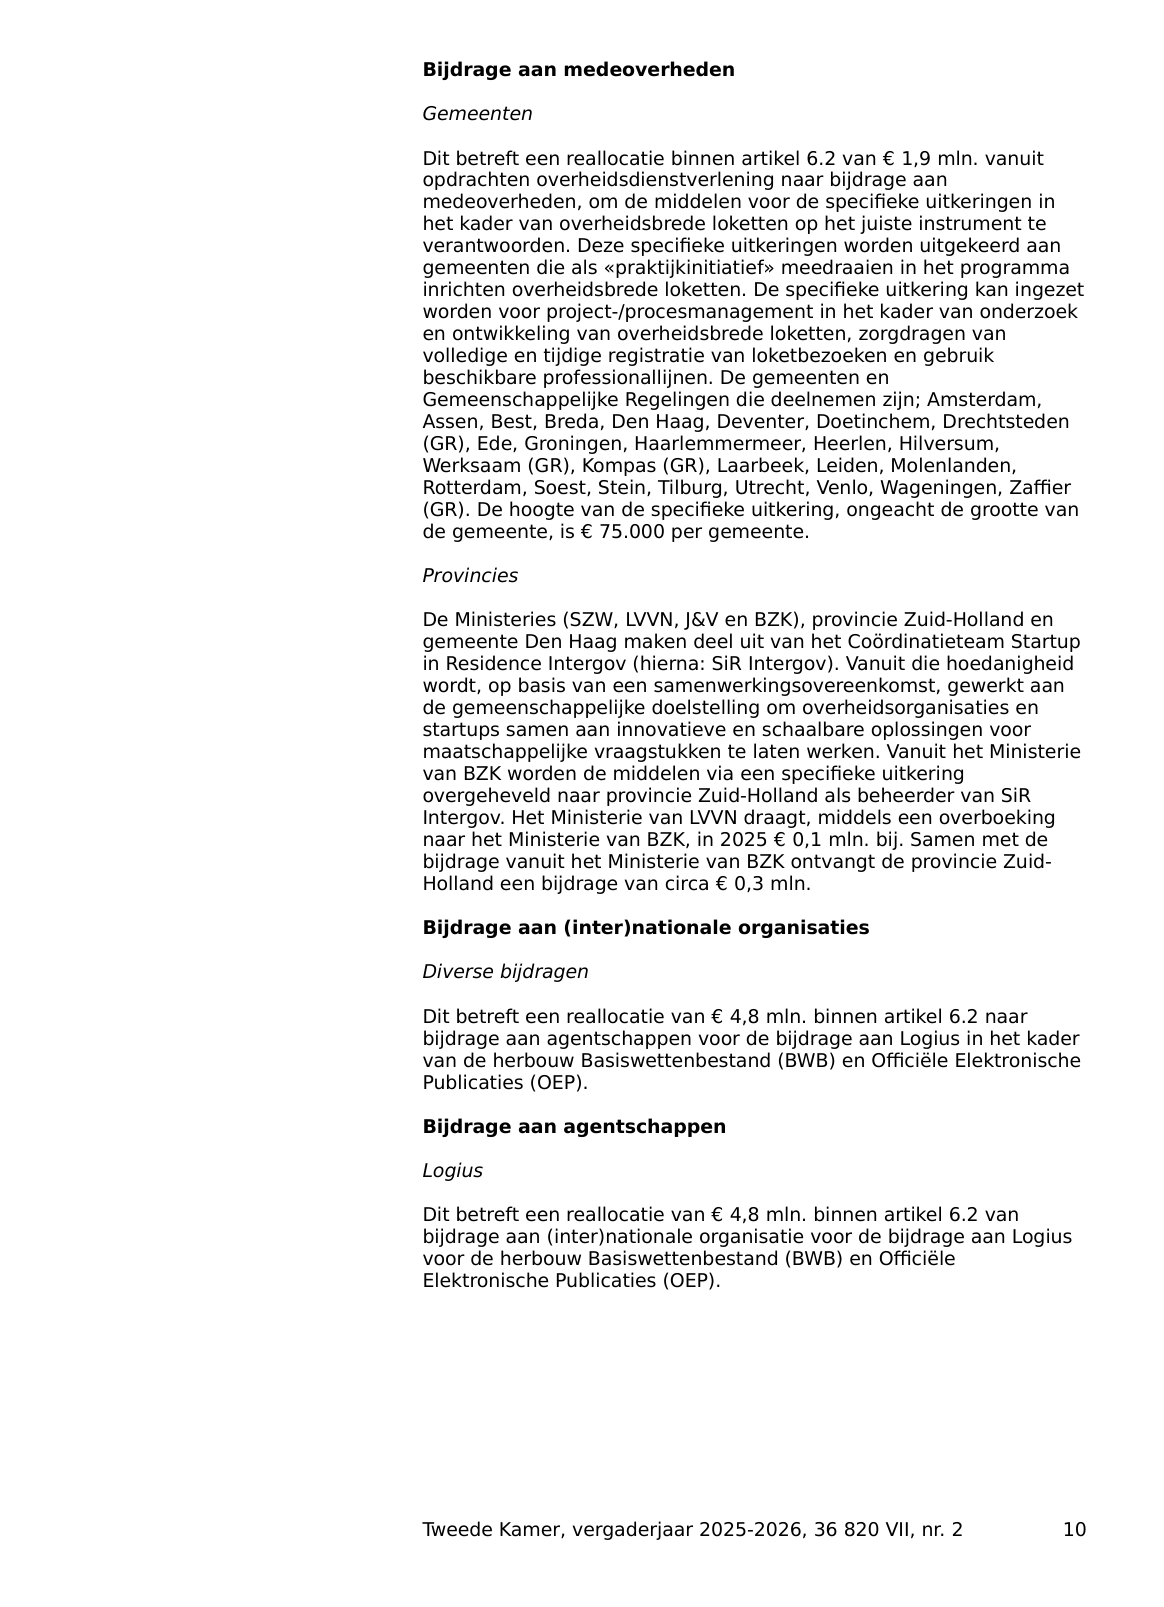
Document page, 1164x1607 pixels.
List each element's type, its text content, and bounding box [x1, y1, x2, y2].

subtitle Bijdrage aan medeoverheden [422, 59, 1087, 81]
subtitle Logius [422, 1160, 1087, 1182]
subtitle Bijdrage aan agentschappen [422, 1116, 1087, 1138]
subtitle Diverse bijdragen [422, 961, 1087, 983]
subtitle Provincies [422, 565, 1087, 587]
text Dit betreft een reallocatie van € 4,8 mln. binnen artikel 6.2 van bijdrage aan (inter)nationale organisatie voor de bijdrage aan Logius voor de herbouw Basiswettenbestand (BWB) en Officiële Elektronische Publicaties (OEP). [422, 1204, 1087, 1292]
text Dit betreft een reallocatie binnen artikel 6.2 van € 1,9 mln. vanuit opdrachten overheidsdienstverlening naar bijdrage aan medeoverheden, om de middelen voor de specifieke uitkeringen in het kader van overheidsbrede loketten op het juiste instrument te verantwoorden. Deze specifieke uitkeringen worden uitgekeerd aan gemeenten die als «praktijkinitiatief» meedraaien in het programma inrichten overheidsbrede loketten. De specifieke uitkering kan ingezet worden voor project-/procesmanagement in het kader van onderzoek en ontwikkeling van overheidsbrede loketten, zorgdragen van volledige en tijdige registratie van loketbezoeken en gebruik beschikbare professionallijnen. De gemeenten en Gemeenschappelijke Regelingen die deelnemen zijn; Amsterdam, Assen, Best, Breda, Den Haag, Deventer, Doetinchem, Drechtsteden (GR), Ede, Groningen, Haarlemmermeer, Heerlen, Hilversum, Werksaam (GR), Kompas (GR), Laarbeek, Leiden, Molenlanden, Rotterdam, Soest, Stein, Tilburg, Utrecht, Venlo, Wageningen, Zaffier (GR). De hoogte van de specifieke uitkering, ongeacht de grootte van de gemeente, is € 75.000 per gemeente. [422, 147, 1087, 543]
subtitle Bijdrage aan (inter)nationale organisaties [422, 917, 1087, 939]
text De Ministeries (SZW, LVVN, J&V en BZK), provincie Zuid-Holland en gemeente Den Haag maken deel uit van het Coördinatieteam Startup in Residence Intergov (hierna: SiR Intergov). Vanuit die hoedanigheid wordt, op basis van een samenwerkingsovereenkomst, gewerkt aan de gemeenschappelijke doelstelling om overheidsorganisaties en startups samen aan innovatieve en schaalbare oplossingen voor maatschappelijke vraagstukken te laten werken. Vanuit het Ministerie van BZK worden de middelen via een specifieke uitkering overgeheveld naar provincie Zuid-Holland als beheerder van SiR Intergov. Het Ministerie van LVVN draagt, middels een overboeking naar het Ministerie van BZK, in 2025 € 0,1 mln. bij. Samen met de bijdrage vanuit het Ministerie van BZK ontvangt de provincie Zuid-Holland een bijdrage van circa € 0,3 mln. [422, 609, 1087, 895]
text Dit betreft een reallocatie van € 4,8 mln. binnen artikel 6.2 naar bijdrage aan agentschappen voor de bijdrage aan Logius in het kader van de herbouw Basiswettenbestand (BWB) en Officiële Elektronische Publicaties (OEP). [422, 1006, 1087, 1093]
subtitle Gemeenten [422, 103, 1087, 125]
